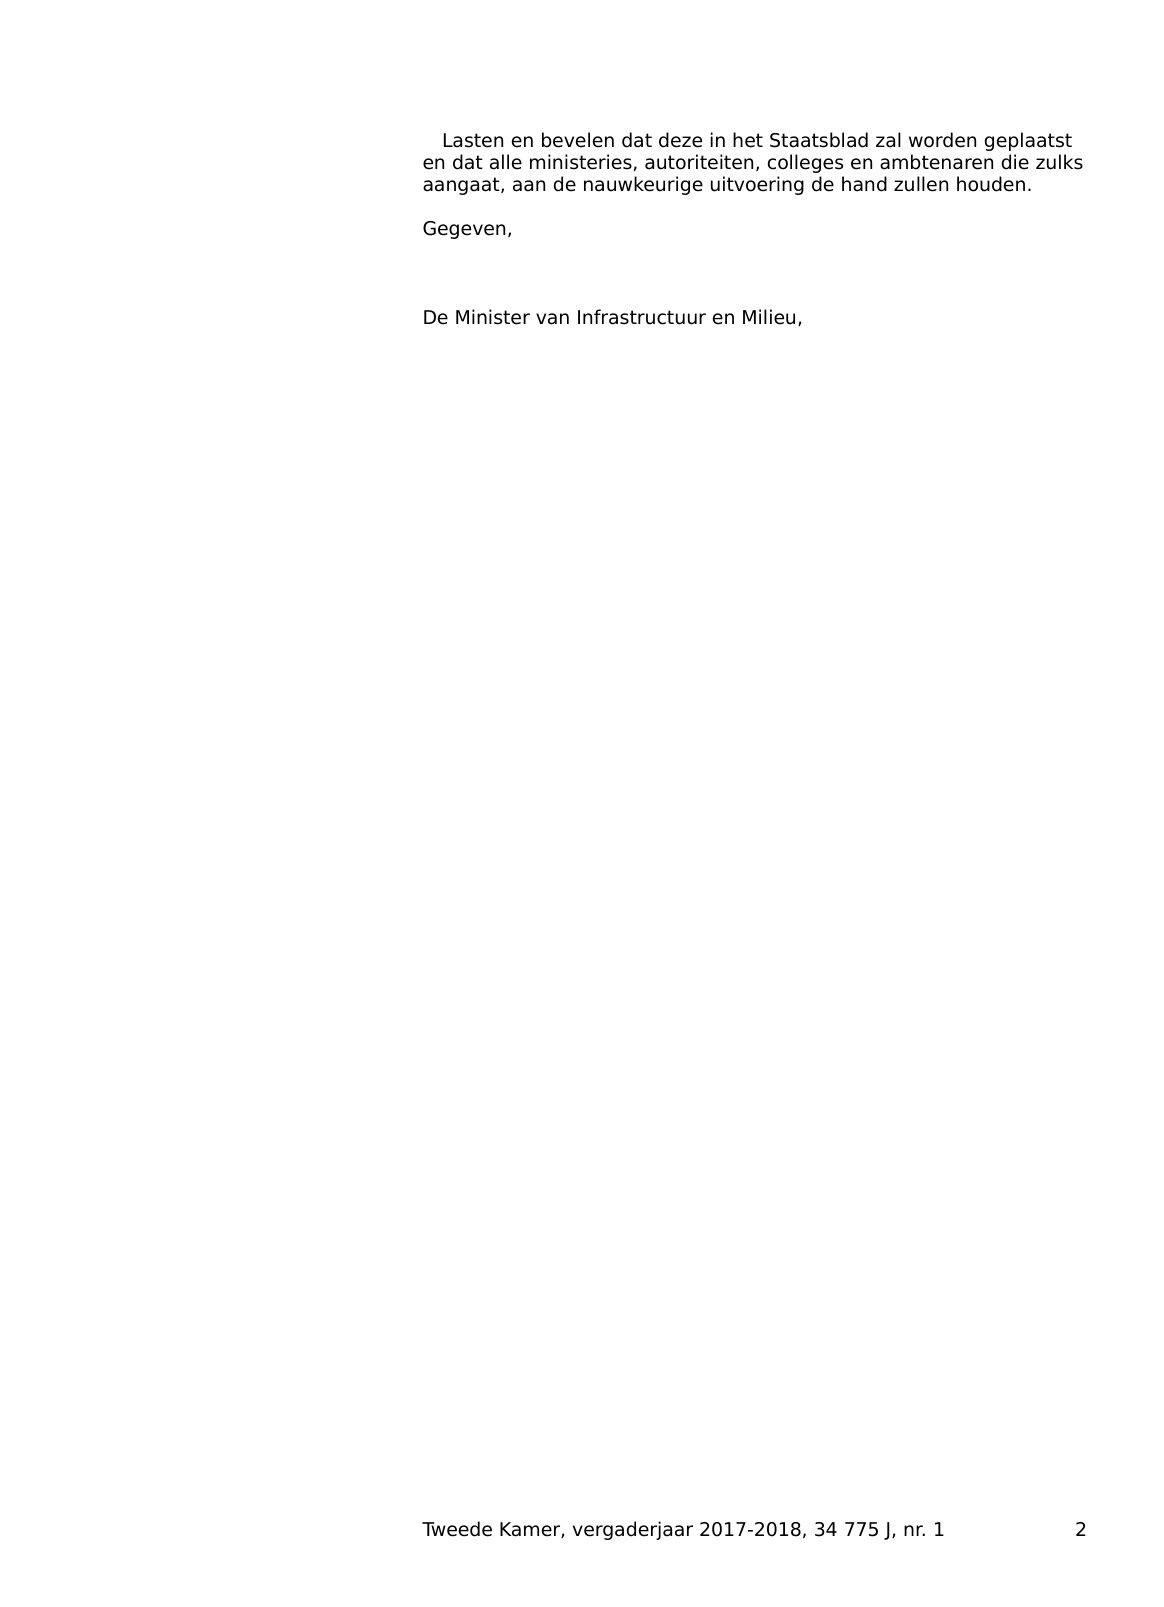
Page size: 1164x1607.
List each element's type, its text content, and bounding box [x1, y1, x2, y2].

text Gegeven, [422, 218, 1087, 240]
text Lasten en bevelen dat deze in het Staatsblad zal worden geplaatst en dat alle ministeries, autoriteiten, colleges en ambtenaren die zulks aangaat, aan de nauwkeurige uitvoering de hand zullen houden. [422, 130, 1087, 196]
text De Minister van Infrastructuur en Milieu, [422, 307, 1087, 328]
